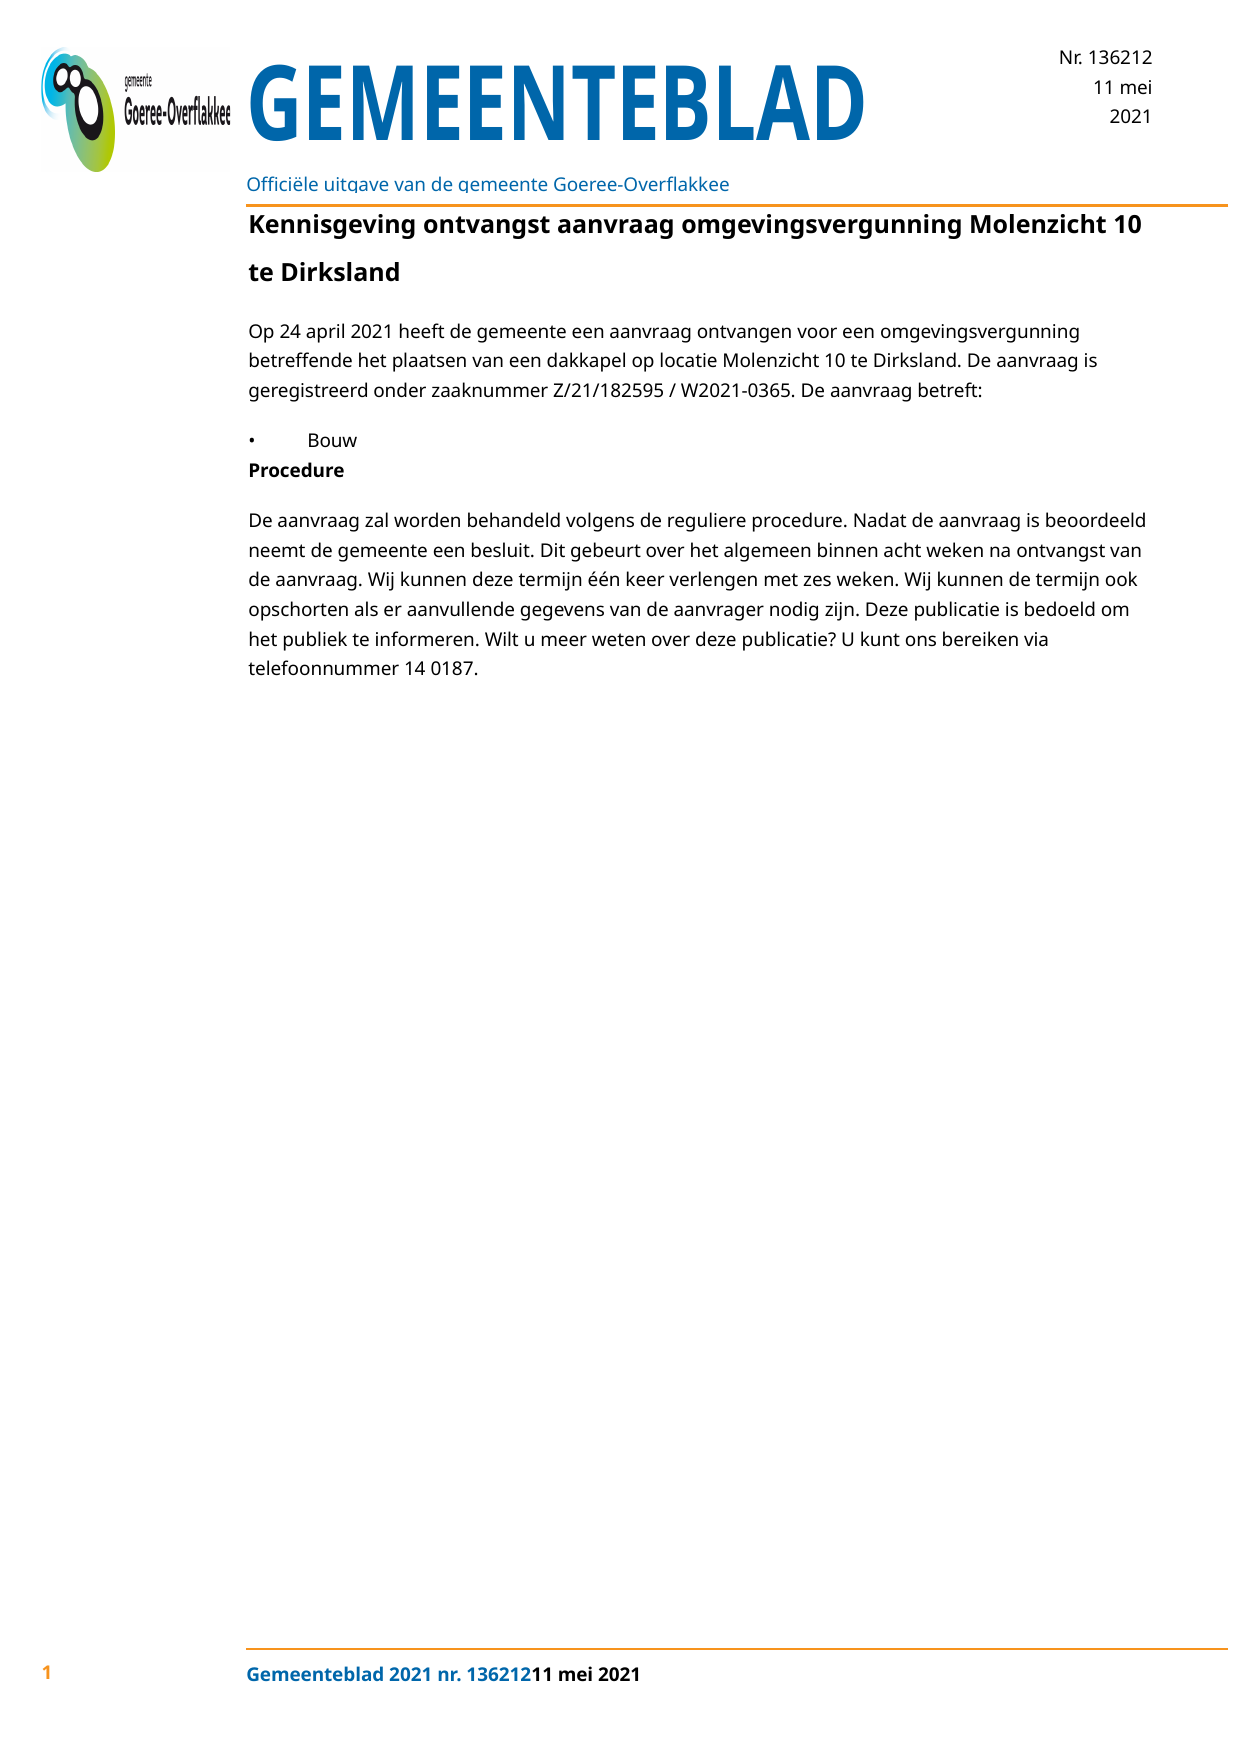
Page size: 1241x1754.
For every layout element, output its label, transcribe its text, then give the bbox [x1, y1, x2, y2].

text Procedure [248, 457, 1152, 483]
text Op 24 april 2021 heeft de gemeente een aanvraag ontvangen voor een omgevingsvergunning betreffende het plaatsen van een dakkapel op locatie Molenzicht 10 te Dirksland. De aanvraag is geregistreerd onder zaaknummer Z/21/182595 / W2021-0365. De aanvraag betreft: [248, 318, 1152, 403]
text Kennisgeving ontvangst aanvraag omgevingsvergunning Molenzicht 10 te Dirksland [248, 207, 1152, 288]
list Bouw [248, 427, 1152, 453]
picture [41, 47, 231, 172]
text De aanvraag zal worden behandeld volgens de reguliere procedure. Nadat de aanvraag is beoordeeld neemt de gemeente een besluit. Dit gebeurt over het algemeen binnen acht weken na ontvangst van de aanvraag. Wij kunnen deze termijn één keer verlengen met zes weken. Wij kunnen de termijn ook opschorten als er aanvullende gegevens van de aanvrager nodig zijn. Deze publicatie is bedoeld om het publiek te informeren. Wilt u meer weten over deze publicatie? U kunt ons bereiken via telefoonnummer 14 0187. [248, 507, 1152, 681]
